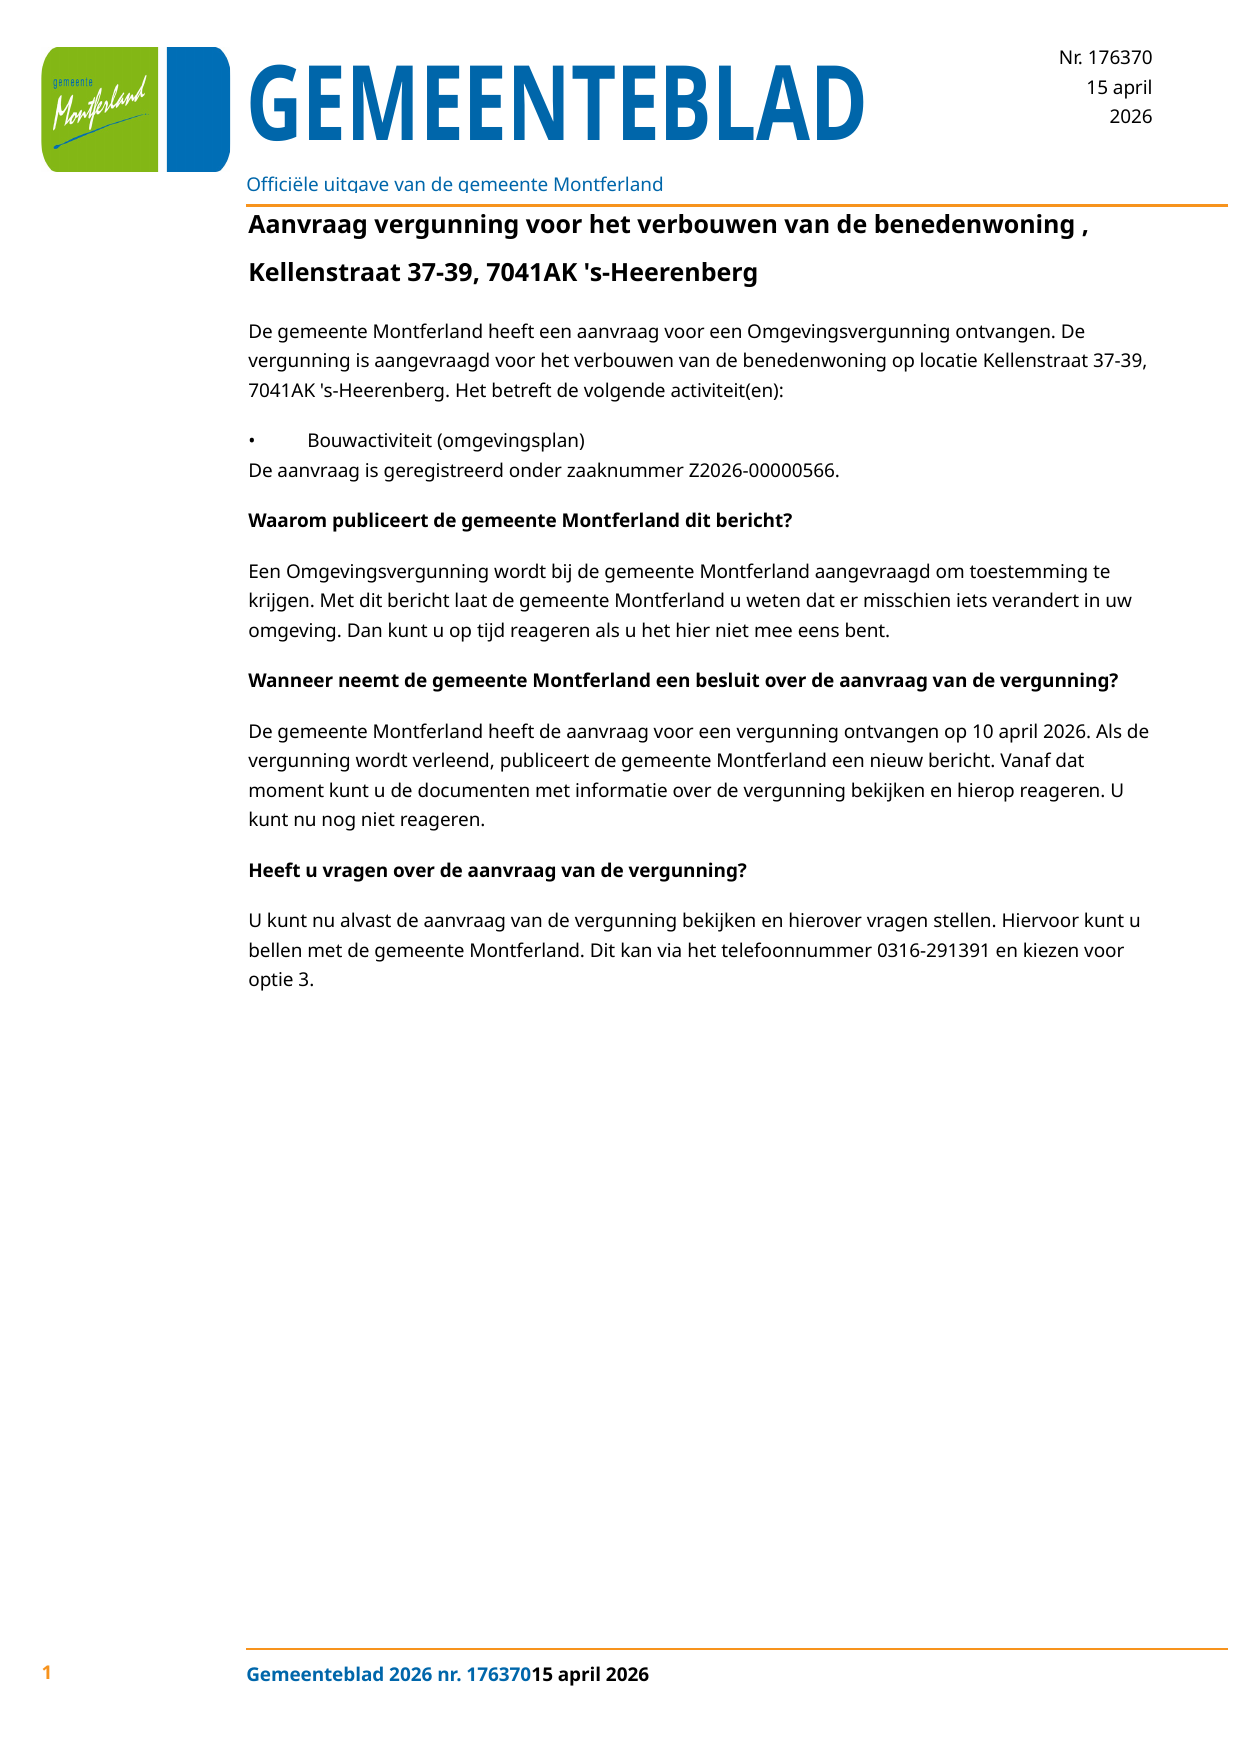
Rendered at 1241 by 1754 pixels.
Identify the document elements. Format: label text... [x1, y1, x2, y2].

text Aanvraag vergunning voor het verbouwen van de benedenwoning , Kellenstraat 37-39, 7041AK 's-Heerenberg [248, 207, 1152, 288]
text De aanvraag is geregistreerd onder zaaknummer Z2026-00000566. [248, 457, 1152, 483]
picture [41, 47, 231, 172]
text Een Omgevingsvergunning wordt bij de gemeente Montferland aangevraagd om toestemming te krijgen. Met dit bericht laat de gemeente Montferland u weten dat er misschien iets verandert in uw omgeving. Dan kunt u op tijd reageren als u het hier niet mee eens bent. [248, 558, 1152, 643]
text Heeft u vragen over de aanvraag van de vergunning? [248, 857, 1152, 883]
list Bouwactiviteit (omgevingsplan) [248, 427, 1152, 453]
text Waarom publiceert de gemeente Montferland dit bericht? [248, 507, 1152, 533]
text De gemeente Montferland heeft de aanvraag voor een vergunning ontvangen op 10 april 2026. Als de vergunning wordt verleend, publiceert de gemeente Montferland een nieuw bericht. Vanaf dat moment kunt u de documenten met informatie over de vergunning bekijken en hierop reageren. U kunt nu nog niet reageren. [248, 718, 1152, 832]
text Wanneer neemt de gemeente Montferland een besluit over de aanvraag van de vergunning? [248, 667, 1152, 693]
text U kunt nu alvast de aanvraag van de vergunning bekijken en hierover vragen stellen. Hiervoor kunt u bellen met de gemeente Montferland. Dit kan via het telefoonnummer 0316-291391 en kiezen voor optie 3. [248, 907, 1152, 992]
text De gemeente Montferland heeft een aanvraag voor een Omgevingsvergunning ontvangen. De vergunning is aangevraagd voor het verbouwen van de benedenwoning op locatie Kellenstraat 37-39, 7041AK 's-Heerenberg. Het betreft de volgende activiteit(en): [248, 318, 1152, 403]
